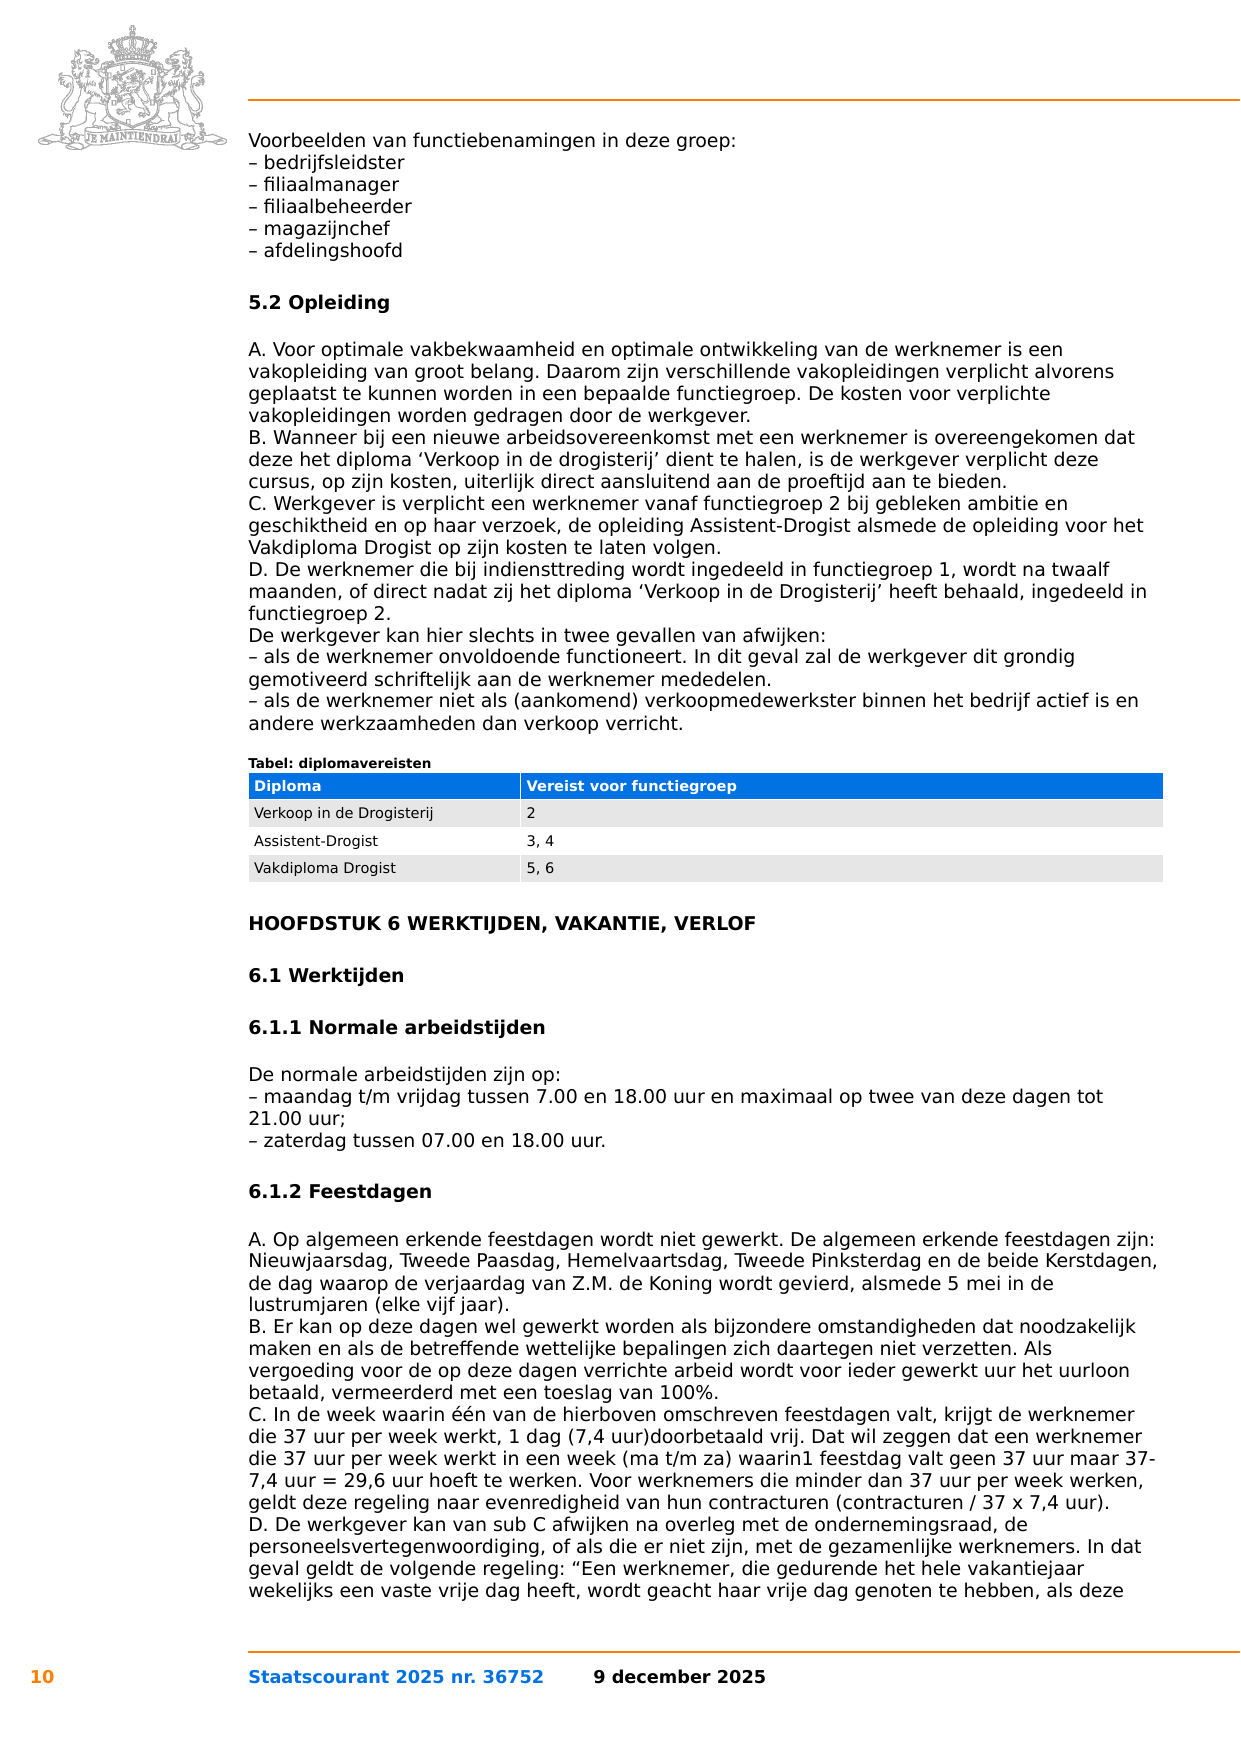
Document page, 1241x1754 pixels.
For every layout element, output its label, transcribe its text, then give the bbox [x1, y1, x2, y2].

table_cell Vakdiploma Drogist [249, 855, 520, 882]
text – bedrijfsleidster [248, 152, 1163, 174]
text B. Er kan op deze dagen wel gewerkt worden als bijzondere omstandigheden dat noodzakelijk maken en als de betreffende wettelijke bepalingen zich daartegen niet verzetten. Als vergoeding voor de op deze dagen verrichte arbeid wordt voor ieder gewerkt uur het uurloon betaald, vermeerderd met een toeslag van 100%. [248, 1316, 1163, 1404]
picture [38, 25, 227, 150]
text – maandag t/m vrijdag tussen 7.00 en 18.00 uur en maximaal op twee van deze dagen tot 21.00 uur; [248, 1086, 1163, 1129]
text C. In de week waarin één van de hierboven omschreven feestdagen valt, krijgt de werknemer die 37 uur per week werkt, 1 dag (7,4 uur)doorbetaald vrij. Dat wil zeggen dat een werknemer die 37 uur per week werkt in een week (ma t/m za) waarin1 feestdag valt geen 37 uur maar 37- 7,4 uur = 29,6 uur hoeft te werken. Voor werknemers die minder dan 37 uur per week werken, geldt deze regeling naar evenredigheid van hun contracturen (contracturen / 37 x 7,4 uur). [248, 1404, 1163, 1514]
table_cell 3, 4 [521, 828, 1163, 854]
text – filiaalmanager [248, 174, 1163, 196]
text – magazijnchef [248, 218, 1163, 240]
subtitle HOOFDSTUK 6 WERKTIJDEN, VAKANTIE, VERLOF [248, 913, 1163, 934]
subtitle 6.1 Werktijden [248, 964, 1163, 987]
text – als de werknemer niet als (aankomend) verkoopmedewerkster binnen het bedrijf actief is en andere werkzaamheden dan verkoop verricht. [248, 690, 1163, 734]
subtitle 6.1.1 Normale arbeidstijden [248, 1017, 1163, 1038]
text A. Voor optimale vakbekwaamheid en optimale ontwikkeling van de werknemer is een vakopleiding van groot belang. Daarom zijn verschillende vakopleidingen verplicht alvorens geplaatst te kunnen worden in een bepaalde functiegroep. De kosten voor verplichte vakopleidingen worden gedragen door de werkgever. [248, 339, 1163, 427]
subtitle 5.2 Opleiding [248, 292, 1163, 314]
text B. Wanneer bij een nieuwe arbeidsovereenkomst met een werknemer is overeengekomen dat deze het diploma ‘Verkoop in de drogisterij’ dient te halen, is de werkgever verplicht deze cursus, op zijn kosten, uiterlijk direct aansluitend aan de proeftijd aan te bieden. [248, 427, 1163, 493]
table_cell Assistent-Drogist [249, 828, 520, 854]
table_cell Diploma [249, 773, 520, 799]
text Voorbeelden van functiebenamingen in deze groep: [248, 130, 1163, 152]
text A. Op algemeen erkende feestdagen wordt niet gewerkt. De algemeen erkende feestdagen zijn: Nieuwjaarsdag, Tweede Paasdag, Hemelvaartsdag, Tweede Pinksterdag en de beide Kerstdagen, de dag waarop de verjaardag van Z.M. de Koning wordt gevierd, alsmede 5 mei in de lustrumjaren (elke vijf jaar). [248, 1228, 1163, 1316]
table_cell 2 [521, 800, 1163, 827]
text De normale arbeidstijden zijn op: [248, 1063, 1163, 1086]
text – afdelingshoofd [248, 240, 1163, 262]
text C. Werkgever is verplicht een werknemer vanaf functiegroep 2 bij gebleken ambitie en geschiktheid en op haar verzoek, de opleiding Assistent-Drogist alsmede de opleiding voor het Vakdiploma Drogist op zijn kosten te laten volgen. [248, 493, 1163, 558]
subtitle 6.1.2 Feestdagen [248, 1181, 1163, 1203]
table_header Tabel: diplomavereisten [248, 756, 1163, 772]
text D. De werkgever kan van sub C afwijken na overleg met de ondernemingsraad, de personeelsvertegenwoordiging, of als die er niet zijn, met de gezamenlijke werknemers. In dat geval geldt de volgende regeling: “Een werknemer, die gedurende het hele vakantiejaar wekelijks een vaste vrije dag heeft, wordt geacht haar vrije dag genoten te hebben, als deze [248, 1514, 1163, 1602]
table_cell Verkoop in de Drogisterij [249, 800, 520, 827]
text De werkgever kan hier slechts in twee gevallen van afwijken: [248, 624, 1163, 646]
text D. De werknemer die bij indiensttreding wordt ingedeeld in functiegroep 1, wordt na twaalf maanden, of direct nadat zij het diploma ‘Verkoop in de Drogisterij’ heeft behaald, ingedeeld in functiegroep 2. [248, 558, 1163, 624]
text – zaterdag tussen 07.00 en 18.00 uur. [248, 1129, 1163, 1151]
text – filiaalbeheerder [248, 196, 1163, 218]
text – als de werknemer onvoldoende functioneert. In dit geval zal de werkgever dit grondig gemotiveerd schriftelijk aan de werknemer mededelen. [248, 646, 1163, 690]
table_cell Vereist voor functiegroep [521, 773, 1163, 799]
table_cell 5, 6 [521, 855, 1163, 882]
